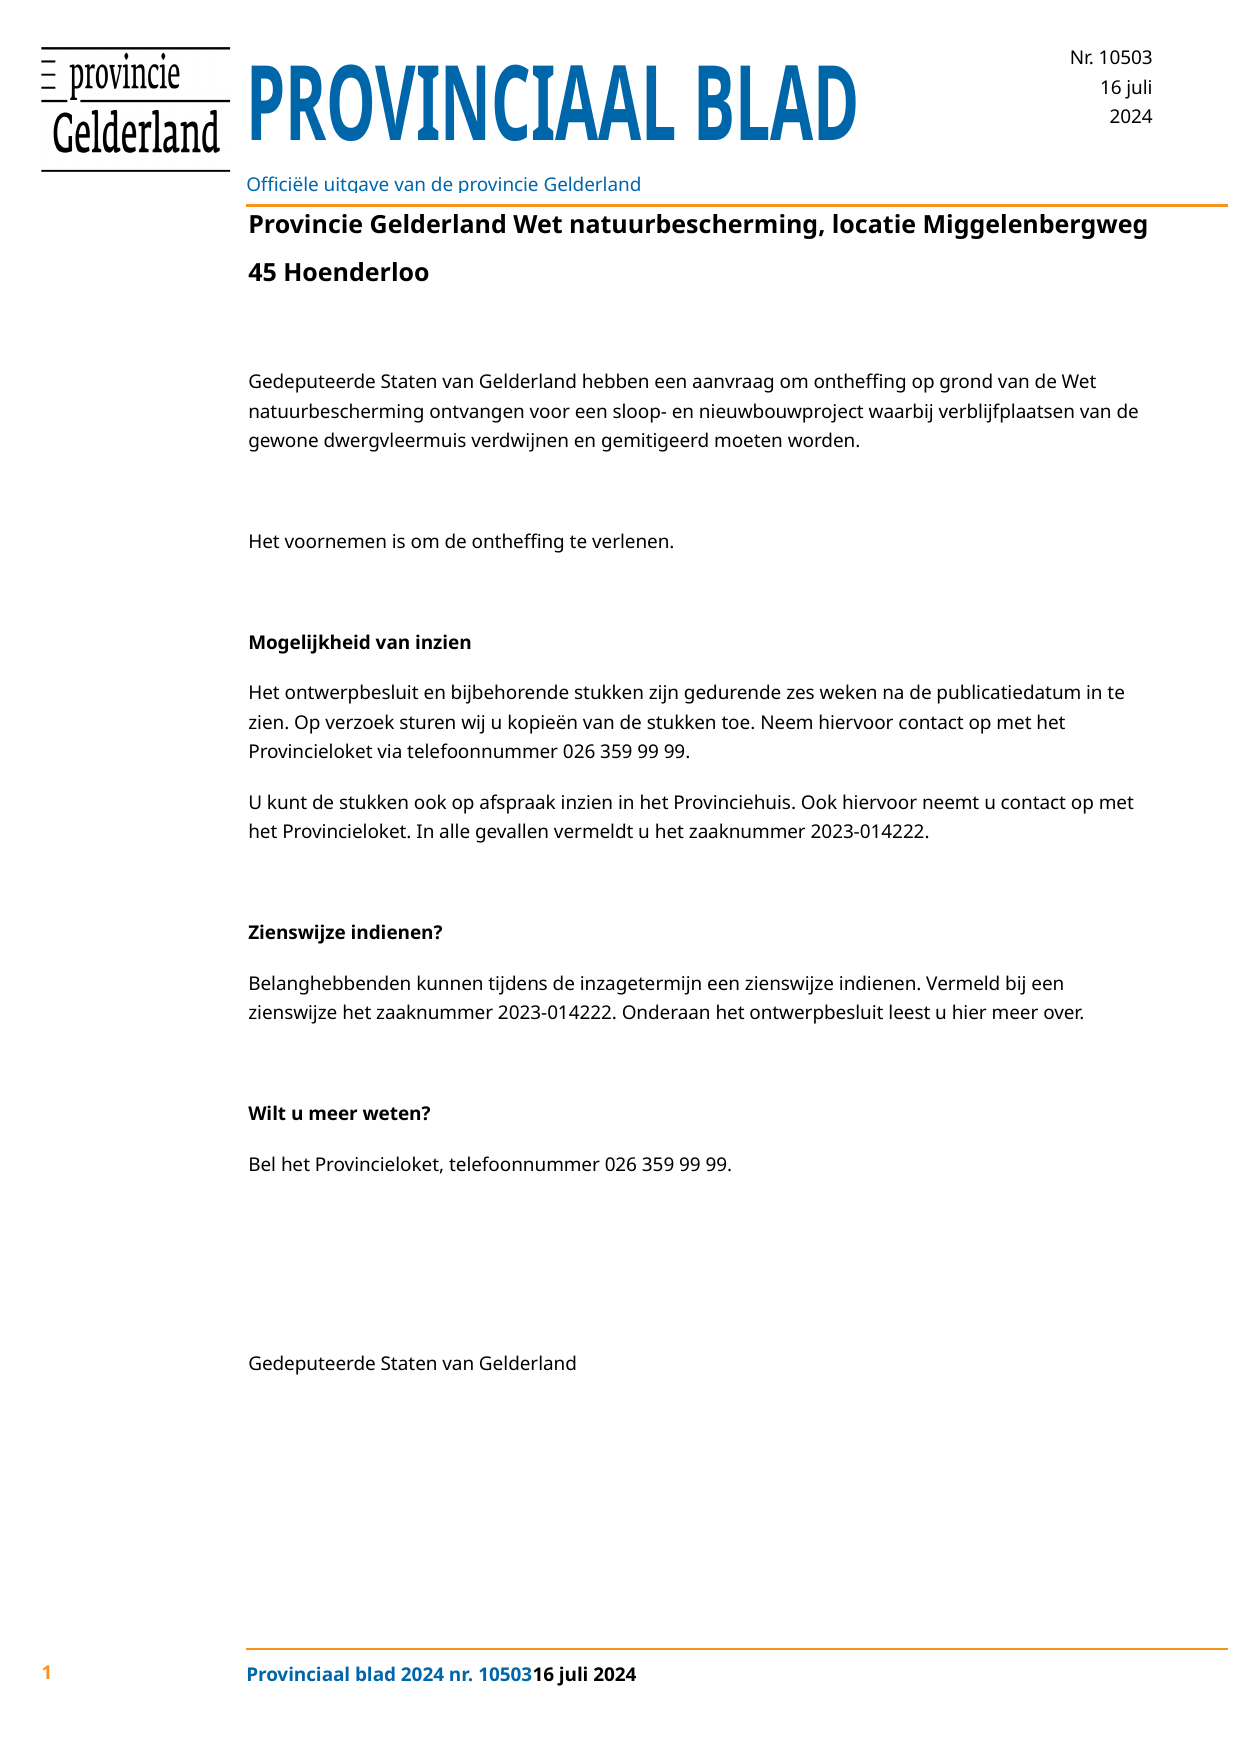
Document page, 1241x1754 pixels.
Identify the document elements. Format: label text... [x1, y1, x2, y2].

text Het voornemen is om de ontheffing te verlenen. [248, 528, 1152, 554]
text Bel het Provincieloket, telefoonnummer 026 359 99 99. [248, 1151, 1152, 1177]
picture [41, 47, 231, 172]
text Gedeputeerde Staten van Gelderland [248, 1350, 1152, 1376]
text Wilt u meer weten? [248, 1100, 1152, 1126]
text Mogelijkheid van inzien [248, 629, 1152, 655]
text Het ontwerpbesluit en bijbehorende stukken zijn gedurende zes weken na de publicatiedatum in te zien. Op verzoek sturen wij u kopieën van de stukken toe. Neem hiervoor contact op met het Provincieloket via telefoonnummer 026 359 99 99. [248, 679, 1152, 764]
text Belanghebbenden kunnen tijdens de inzagetermijn een zienswijze indienen. Vermeld bij een zienswijze het zaaknummer 2023-014222. Onderaan het ontwerpbesluit leest u hier meer over. [248, 970, 1152, 1025]
text Zienswijze indienen? [248, 919, 1152, 945]
text U kunt de stukken ook op afspraak inzien in het Provinciehuis. Ook hiervoor neemt u contact op met het Provincieloket. In alle gevallen vermeldt u het zaaknummer 2023-014222. [248, 789, 1152, 844]
text Gedeputeerde Staten van Gelderland hebben een aanvraag om ontheffing op grond van de Wet natuurbescherming ontvangen voor een sloop- en nieuwbouwproject waarbij verblijfplaatsen van de gewone dwergvleermuis verdwijnen en gemitigeerd moeten worden. [248, 368, 1152, 453]
text Provincie Gelderland Wet natuurbescherming, locatie Miggelenbergweg 45 Hoenderloo [248, 207, 1152, 288]
